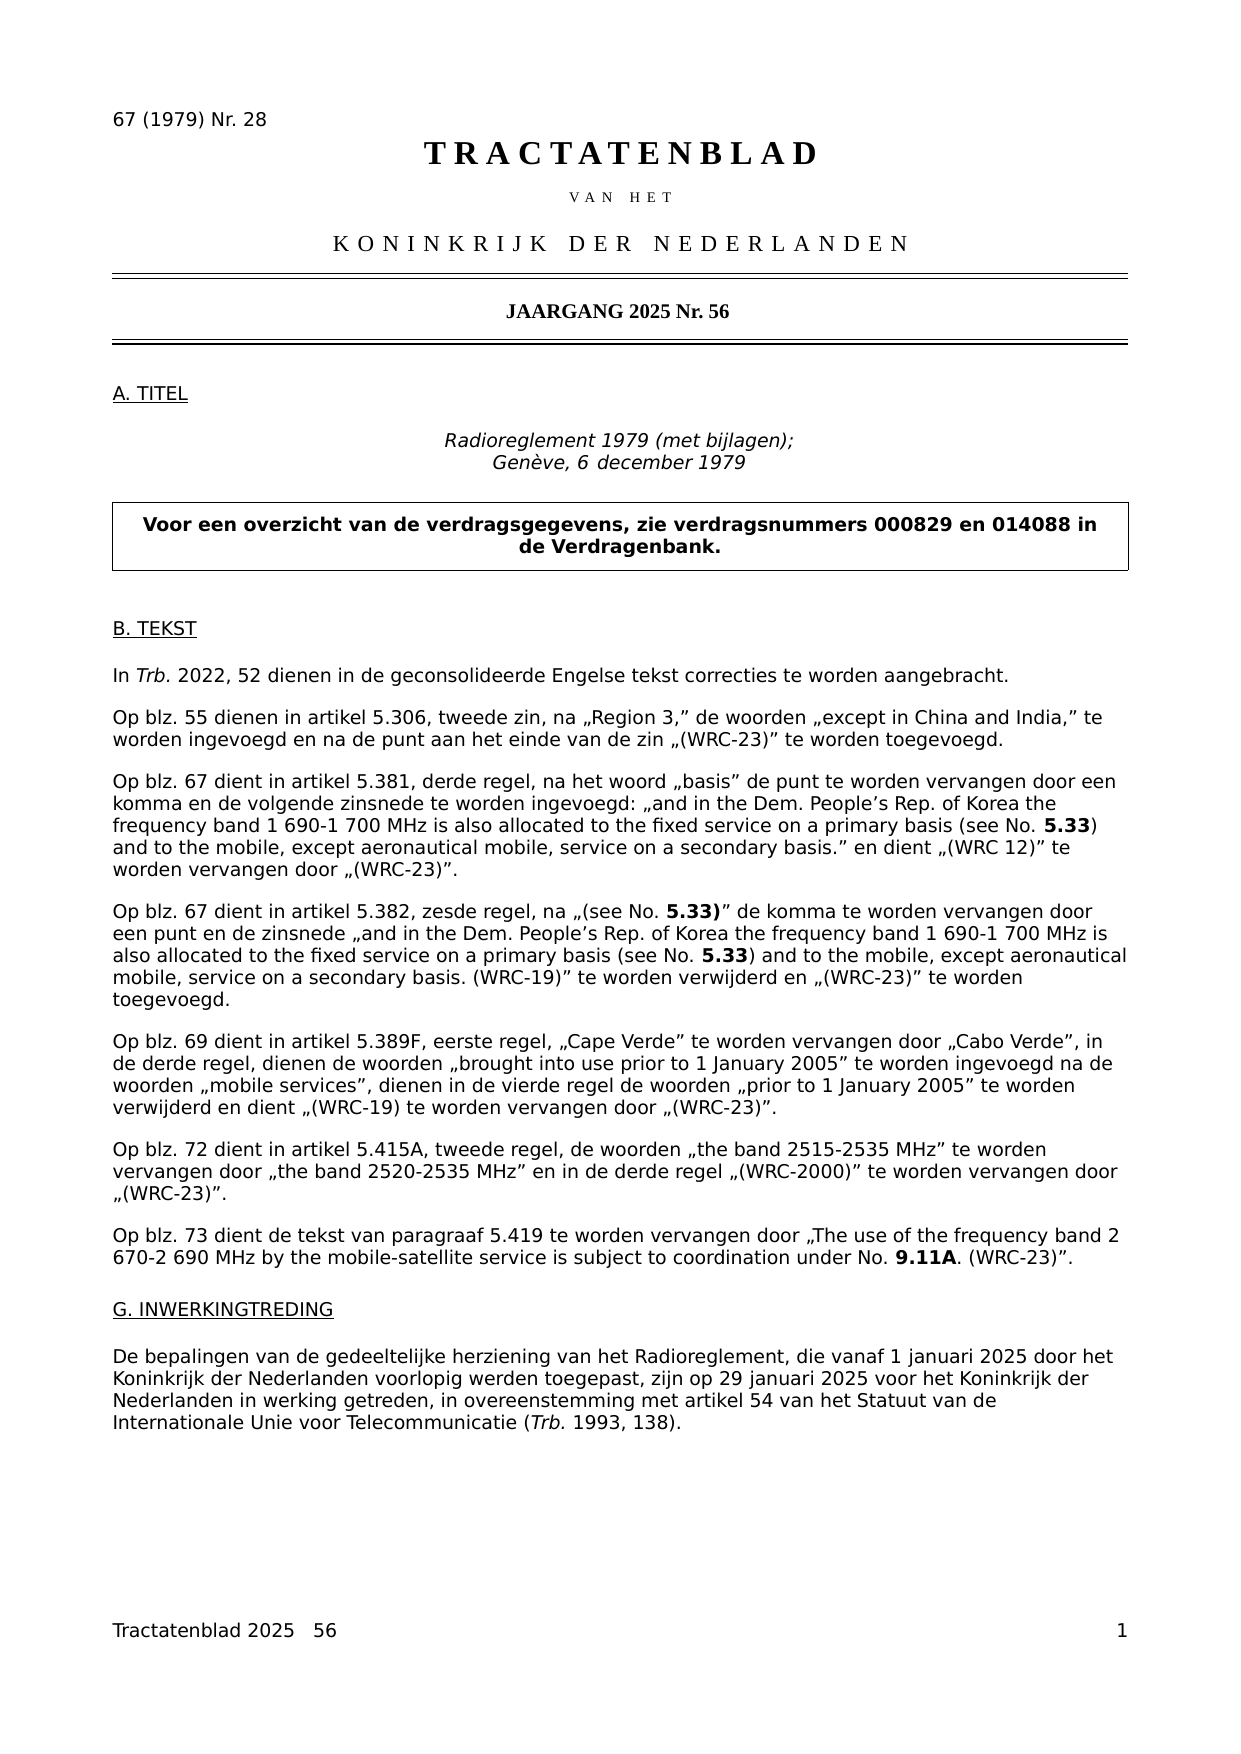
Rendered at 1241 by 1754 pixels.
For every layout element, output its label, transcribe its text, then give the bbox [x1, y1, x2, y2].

text Radioreglement 1979 (met bijlagen); [112, 430, 1128, 452]
subtitle B. TEKST [112, 618, 1128, 640]
text De bepalingen van de gedeeltelijke herziening van het Radioreglement, die vanaf 1 januari 2025 door het Koninkrijk der Nederlanden voorlopig werden toegepast, zijn op 29 januari 2025 voor het Koninkrijk der Nederlanden in werking getreden, in overeenstemming met artikel 54 van het Statuut van de Internationale Unie voor Telecommunicatie (Trb. 1993, 138). [112, 1346, 1128, 1433]
text VAN HET [112, 189, 1128, 206]
text In Trb. 2022, 52 dienen in de geconsolideerde Engelse tekst correcties te worden aangebracht. [112, 665, 1128, 687]
subtitle A. TITEL [112, 383, 1128, 405]
text Op blz. 69 dient in artikel 5.389F, eerste regel, „Cape Verde” te worden vervangen door „Cabo Verde”, in de derde regel, dienen de woorden „brought into use prior to 1 January 2005” te worden ingevoegd na de woorden „mobile services”, dienen in de vierde regel de woorden „prior to 1 January 2005” te worden verwijderd en dient „(WRC-19) te worden vervangen door „(WRC-23)”. [112, 1031, 1128, 1119]
text 67 (1979) Nr. 28 [112, 109, 1128, 131]
text Op blz. 55 dienen in artikel 5.306, tweede zin, na „Region 3,” de woorden „except in China and India,” te worden ingevoegd en na de punt aan het einde van de zin „(WRC-23)” te worden toegevoegd. [112, 707, 1128, 751]
text Op blz. 67 dient in artikel 5.381, derde regel, na het woord „basis” de punt te worden vervangen door een komma en de volgende zinsnede te worden ingevoegd: „and in the Dem. People’s Rep. of Korea the frequency band 1 690-1 700 MHz is also allocated to the fixed service on a primary basis (see No. 5.33) and to the mobile, except aeronautical mobile, service on a secondary basis.” en dient „(WRC 12)” te worden vervangen door „(WRC-23)”. [112, 771, 1128, 881]
text Op blz. 73 dient de tekst van paragraaf 5.419 te worden vervangen door „The use of the frequency band 2 670-2 690 MHz by the mobile-satellite service is subject to coordination under No. 9.11A. (WRC-23)”. [112, 1225, 1128, 1269]
text Op blz. 72 dient in artikel 5.415A, tweede regel, de woorden „the band 2515-2535 MHz” te worden vervangen door „the band 2520-2535 MHz” en in de derde regel „(WRC-2000)” te worden vervangen door „(WRC-23)”. [112, 1139, 1128, 1205]
text TRACTATENBLAD [112, 133, 1128, 172]
text JAARGANG 2025 Nr. 56 [112, 299, 1128, 323]
text KONINKRIJK DER NEDERLANDEN [112, 229, 1128, 256]
text Op blz. 67 dient in artikel 5.382, zesde regel, na „(see No. 5.33)” de komma te worden vervangen door een punt en de zinsnede „and in the Dem. People’s Rep. of Korea the frequency band 1 690-1 700 MHz is also allocated to the fixed service on a primary basis (see No. 5.33) and to the mobile, except aeronautical mobile, service on a secondary basis. (WRC-19)” te worden verwijderd en „(WRC-23)” te worden toegevoegd. [112, 901, 1128, 1011]
text Genève, 6 december 1979 [112, 452, 1128, 474]
subtitle G. INWERKINGTREDING [112, 1299, 1128, 1321]
